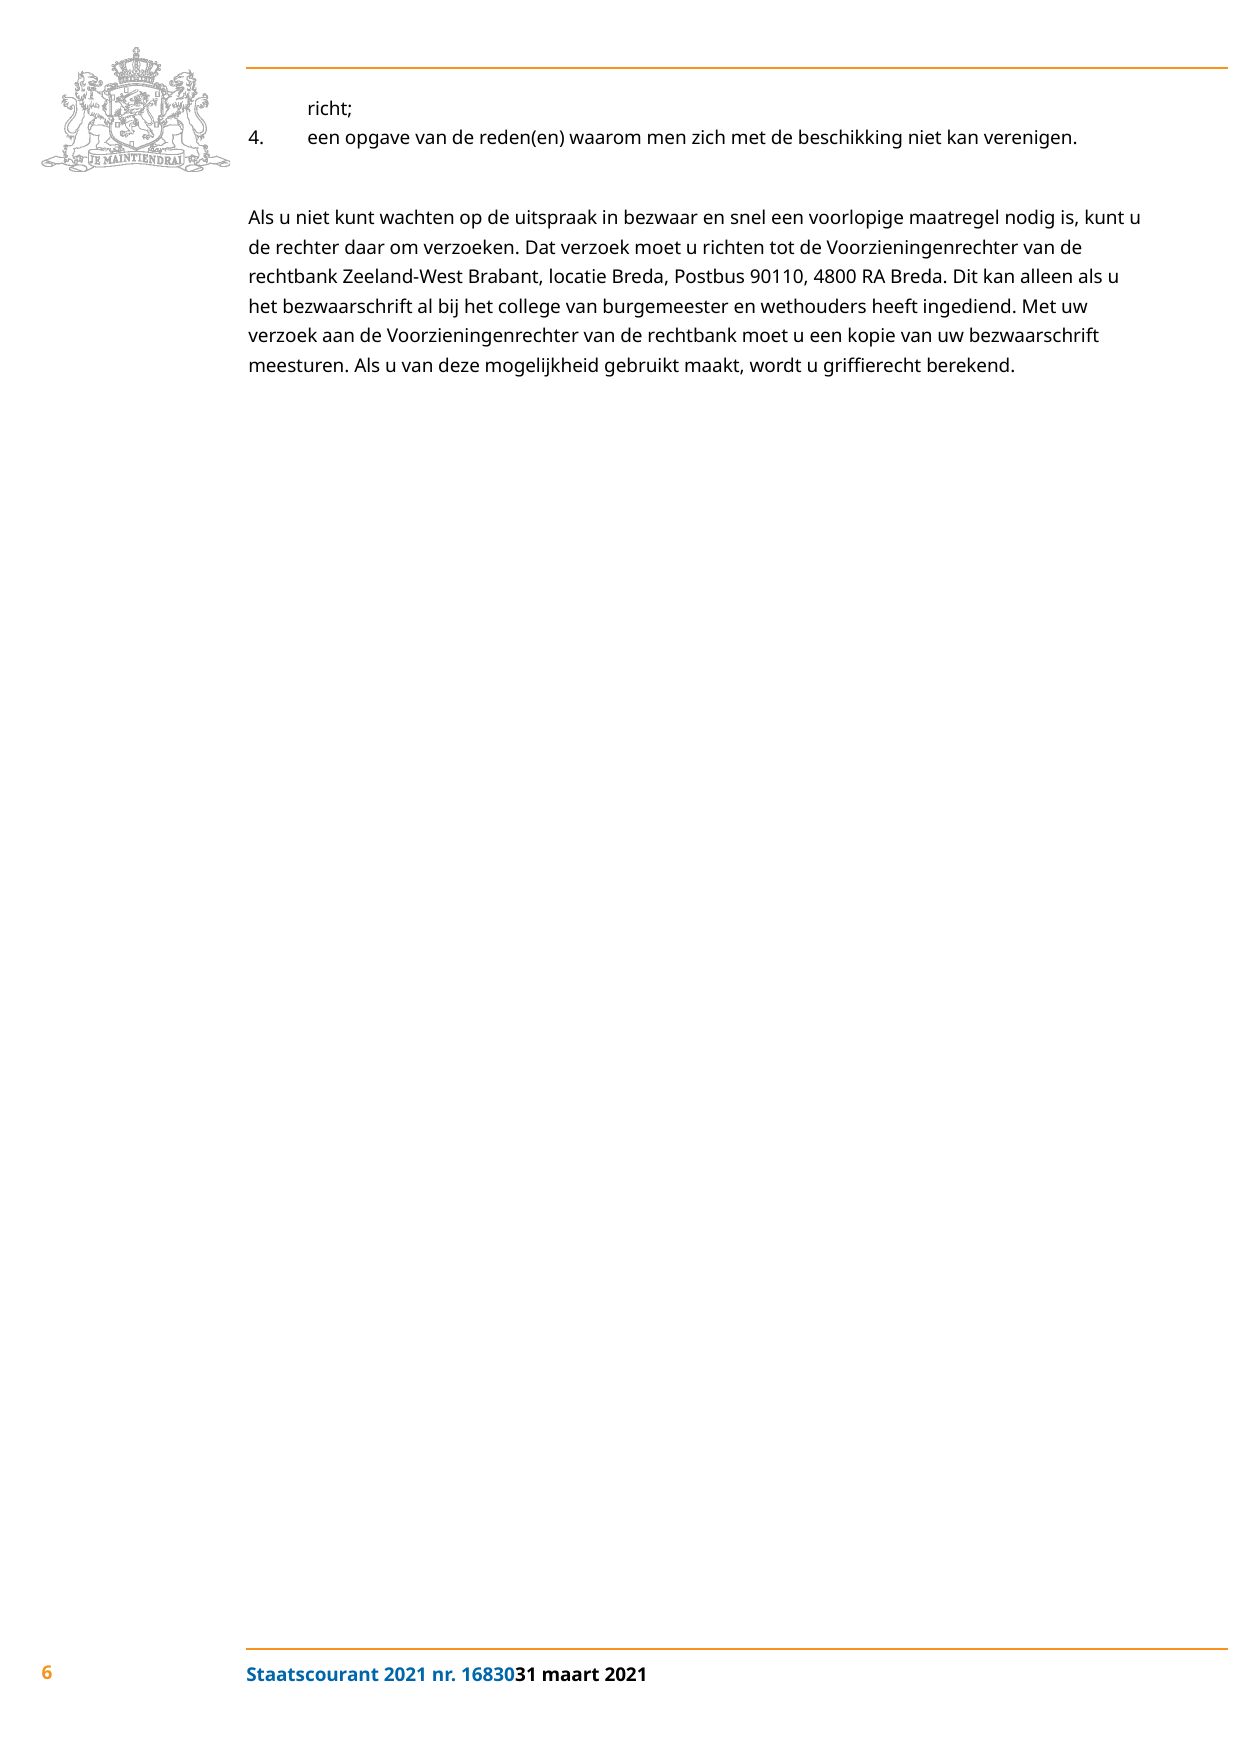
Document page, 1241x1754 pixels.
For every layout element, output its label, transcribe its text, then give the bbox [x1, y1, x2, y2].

list een opgave van de reden(en) waarom men zich met de beschikking niet kan verenigen. [248, 124, 1152, 150]
list richt; [248, 95, 1152, 121]
text Als u niet kunt wachten op de uitspraak in bezwaar en snel een voorlopige maatregel nodig is, kunt u de rechter daar om verzoeken. Dat verzoek moet u richten tot de Voorzieningenrechter van de rechtbank Zeeland-West Brabant, locatie Breda, Postbus 90110, 4800 RA Breda. Dit kan alleen als u het bezwaarschrift al bij het college van burgemeester en wethouders heeft ingediend. Met uw verzoek aan de Voorzieningenrechter van de rechtbank moet u een kopie van uw bezwaarschrift meesturen. Als u van deze mogelijkheid gebruikt maakt, wordt u griffierecht berekend. [248, 204, 1152, 378]
picture [41, 47, 231, 172]
